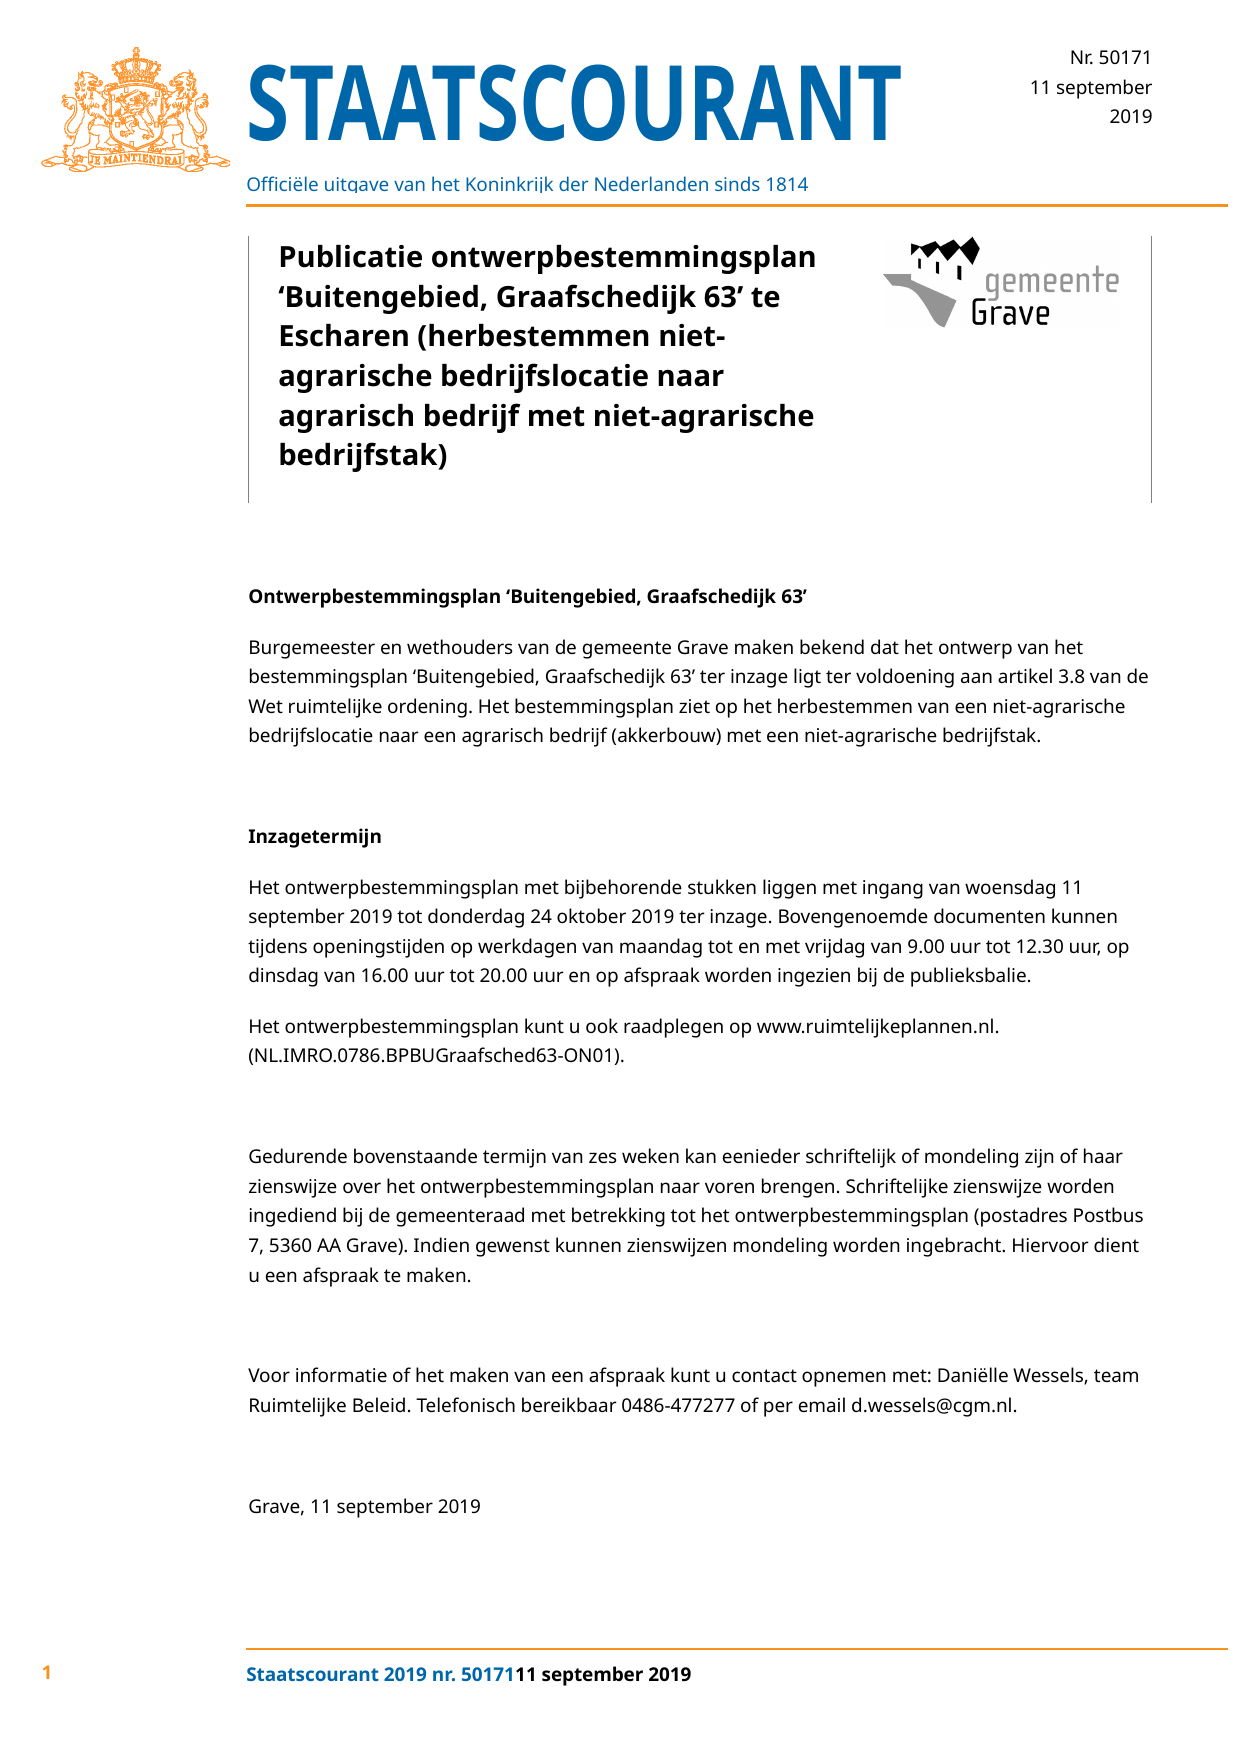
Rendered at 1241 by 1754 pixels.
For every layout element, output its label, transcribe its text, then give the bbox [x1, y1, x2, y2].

text Ontwerpbestemmingsplan ‘Buitengebied, Graafschedijk 63’ [248, 583, 1152, 609]
table_header [850, 236, 1151, 503]
picture [882, 236, 1119, 328]
text Grave, 11 september 2019 [248, 1493, 1152, 1519]
text Het ontwerpbestemmingsplan met bijbehorende stukken liggen met ingang van woensdag 11 september 2019 tot donderdag 24 oktober 2019 ter inzage. Bovengenoemde documenten kunnen tijdens openingstijden op werkdagen van maandag tot en met vrijdag van 9.00 uur tot 12.30 uur, op dinsdag van 16.00 uur tot 20.00 uur en op afspraak worden ingezien bij de publieksbalie. [248, 874, 1152, 988]
text Voor informatie of het maken van een afspraak kunt u contact opnemen met: Daniëlle Wessels, team Ruimtelijke Beleid. Telefonisch bereikbaar 0486-477277 of per email d.wessels@cgm.nl. [248, 1363, 1152, 1418]
text Inzagetermijn [248, 823, 1152, 849]
text Gedurende bovenstaande termijn van zes weken kan eenieder schriftelijk of mondeling zijn of haar zienswijze over het ontwerpbestemmingsplan naar voren brengen. Schriftelijke zienswijze worden ingediend bij de gemeenteraad met betrekking tot het ontwerpbestemmingsplan (postadres Postbus 7, 5360 AA Grave). Indien gewenst kunnen zienswijzen mondeling worden ingebracht. Hiervoor dient u een afspraak te maken. [248, 1143, 1152, 1287]
picture [41, 47, 231, 172]
table_header Publicatie ontwerpbestemmingsplan ‘Buitengebied, Graafschedijk 63’ te Escharen (herbestemmen niet-agrarische bedrijfslocatie naar agrarisch bedrijf met niet-agrarische bedrijfstak) [249, 236, 850, 503]
text Het ontwerpbestemmingsplan kunt u ook raadplegen op www.ruimtelijkeplannen.nl. (NL.IMRO.0786.BPBUGraafsched63-ON01). [248, 1013, 1152, 1068]
text Burgemeester en wethouders van de gemeente Grave maken bekend dat het ontwerp van het bestemmingsplan ‘Buitengebied, Graafschedijk 63’ ter inzage ligt ter voldoening aan artikel 3.8 van de Wet ruimtelijke ordening. Het bestemmingsplan ziet op het herbestemmen van een niet-agrarische bedrijfslocatie naar een agrarisch bedrijf (akkerbouw) met een niet-agrarische bedrijfstak. [248, 634, 1152, 748]
